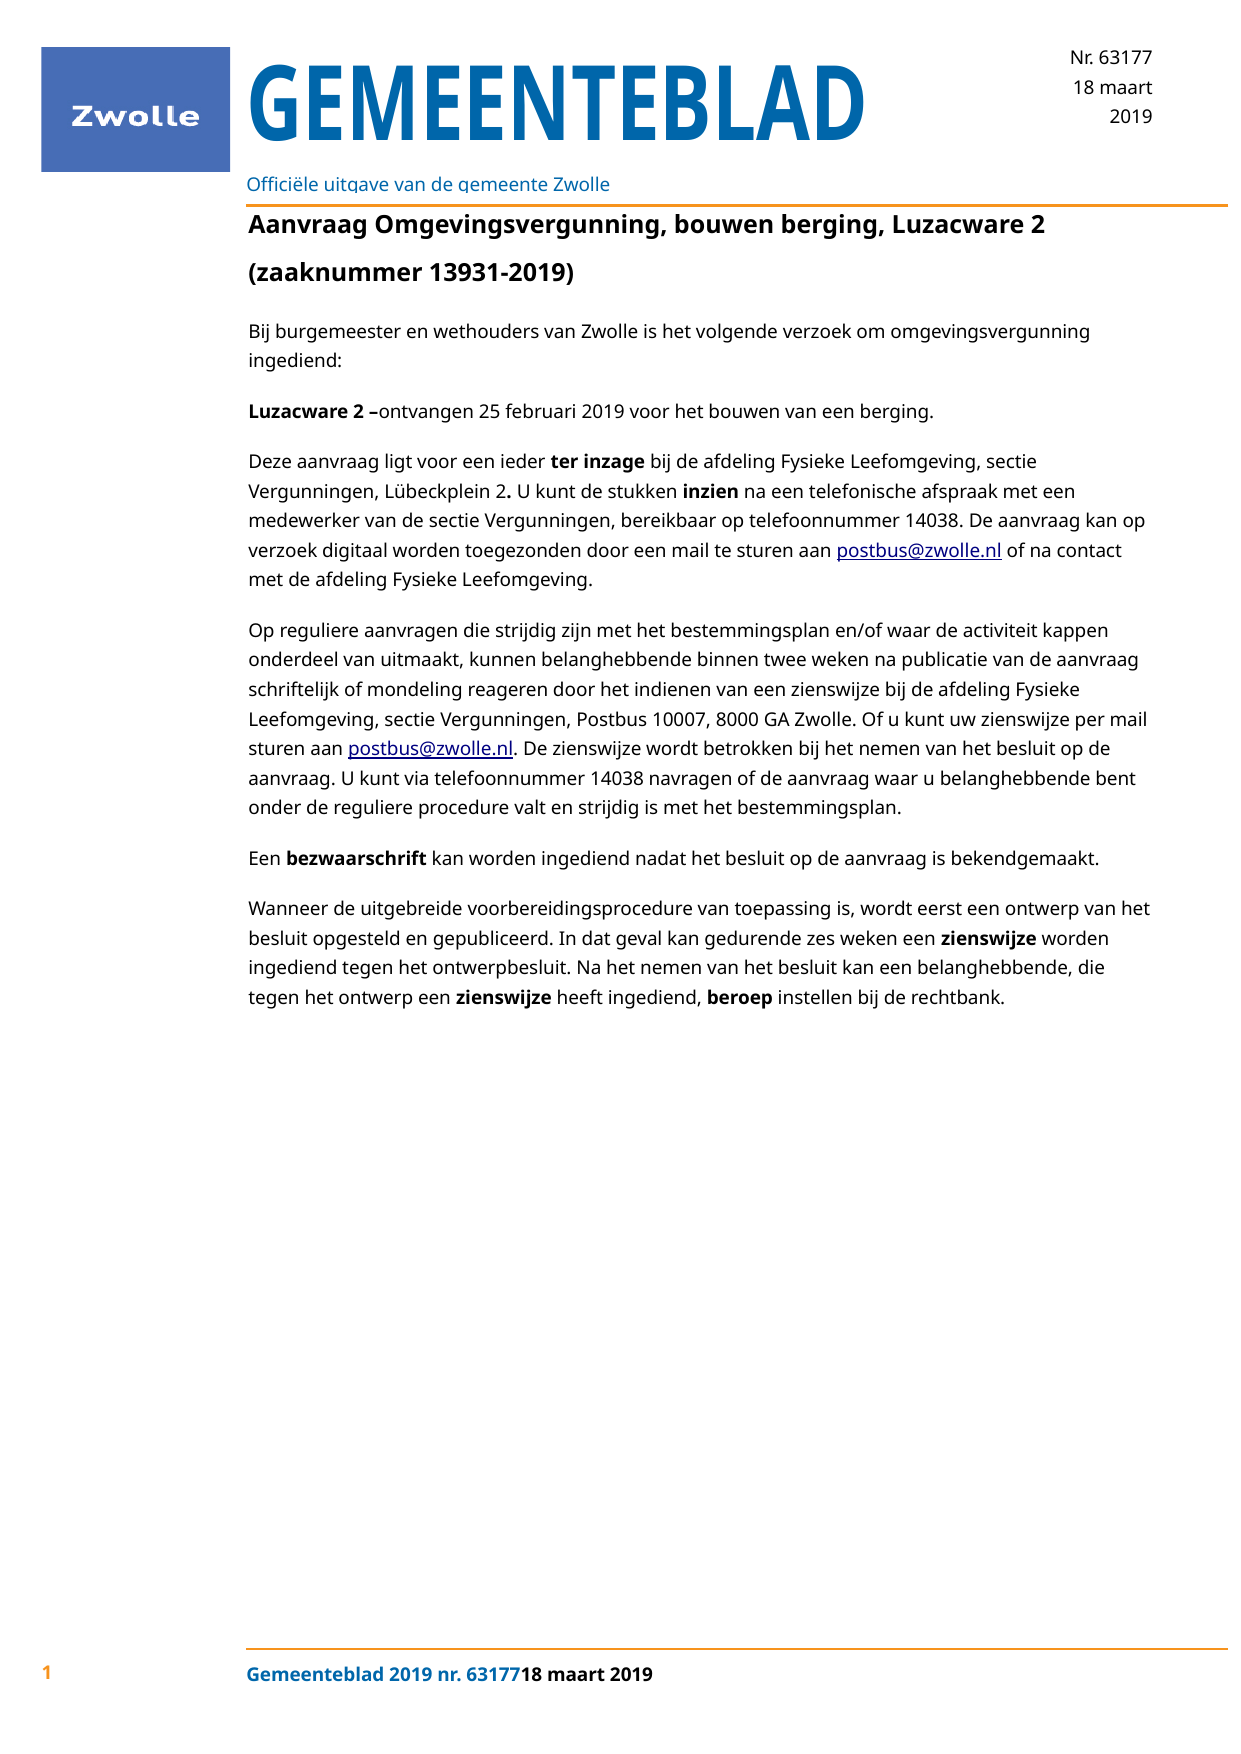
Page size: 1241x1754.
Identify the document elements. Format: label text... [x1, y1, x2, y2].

text Aanvraag Omgevingsvergunning, bouwen berging, Luzacware 2 (zaaknummer 13931-2019) [248, 207, 1152, 288]
text Bij burgemeester en wethouders van Zwolle is het volgende verzoek om omgevingsvergunning ingediend: [248, 318, 1152, 373]
picture [41, 47, 231, 172]
text Deze aanvraag ligt voor een ieder ter inzage bij de afdeling Fysieke Leefomgeving, sectie Vergunningen, Lübeckplein 2. U kunt de stukken inzien na een telefonische afspraak met een medewerker van de sectie Vergunningen, bereikbaar op telefoonnummer 14038. De aanvraag kan op verzoek digitaal worden toegezonden door een mail te sturen aan postbus@zwolle.nl of na contact met de afdeling Fysieke Leefomgeving. [248, 448, 1152, 592]
text Een bezwaarschrift kan worden ingediend nadat het besluit op de aanvraag is bekendgemaakt. [248, 845, 1152, 871]
text Op reguliere aanvragen die strijdig zijn met het bestemmingsplan en/of waar de activiteit kappen onderdeel van uitmaakt, kunnen belanghebbende binnen twee weken na publicatie van de aanvraag schriftelijk of mondeling reageren door het indienen van een zienswijze bij de afdeling Fysieke Leefomgeving, sectie Vergunningen, Postbus 10007, 8000 GA Zwolle. Of u kunt uw zienswijze per mail sturen aan postbus@zwolle.nl. De zienswijze wordt betrokken bij het nemen van het besluit op de aanvraag. U kunt via telefoonnummer 14038 navragen of de aanvraag waar u belanghebbende bent onder de reguliere procedure valt en strijdig is met het bestemmingsplan. [248, 617, 1152, 820]
text Luzacware 2 –ontvangen 25 februari 2019 voor het bouwen van een berging. [248, 398, 1152, 424]
text Wanneer de uitgebreide voorbereidingsprocedure van toepassing is, wordt eerst een ontwerp van het besluit opgesteld en gepubliceerd. In dat geval kan gedurende zes weken een zienswijze worden ingediend tegen het ontwerpbesluit. Na het nemen van het besluit kan een belanghebbende, die tegen het ontwerp een zienswijze heeft ingediend, beroep instellen bij de rechtbank. [248, 895, 1152, 1010]
